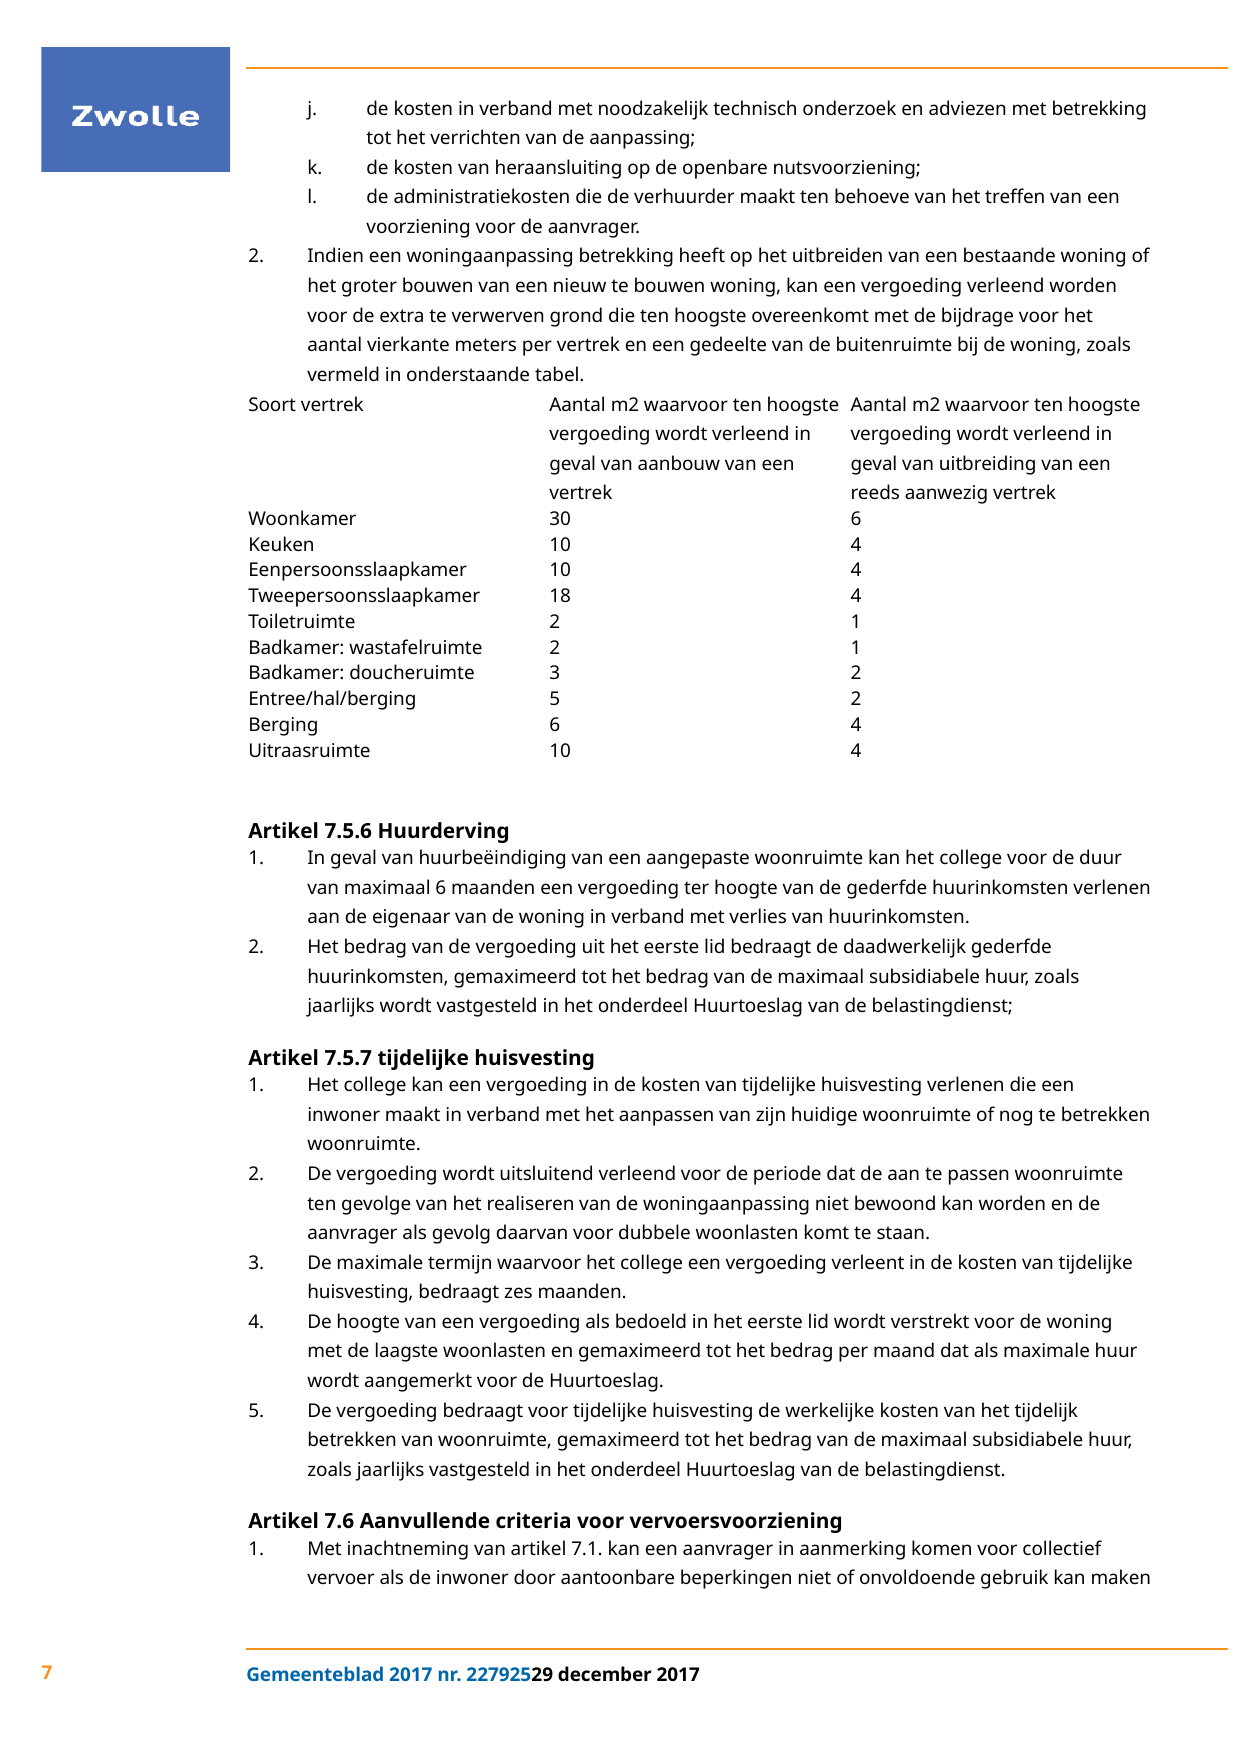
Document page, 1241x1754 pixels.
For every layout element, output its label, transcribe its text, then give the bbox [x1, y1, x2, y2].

list In geval van huurbeëindiging van een aangepaste woonruimte kan het college voor de duur van maximaal 6 maanden een vergoeding ter hoogte van de gederfde huurinkomsten verlenen aan de eigenaar van de woning in verband met verlies van huurinkomsten. [248, 844, 1152, 929]
table_cell Entree/hal/berging [248, 685, 549, 711]
table_cell 3 [549, 660, 850, 685]
table_cell Toiletruimte [248, 608, 549, 634]
table_cell Badkamer: doucheruimte [248, 660, 549, 685]
table_cell 4 [850, 557, 1152, 582]
table_cell Woonkamer [248, 505, 549, 531]
table_cell 2 [549, 608, 850, 634]
table_cell 2 [850, 660, 1152, 685]
picture [41, 47, 231, 172]
table_cell 10 [549, 557, 850, 582]
table_cell 6 [850, 505, 1152, 531]
list Het bedrag van de vergoeding uit het eerste lid bedraagt de daadwerkelijk gederfde huurinkomsten, gemaximeerd tot het bedrag van de maximaal subsidiabele huur, zoals jaarlijks wordt vastgesteld in het onderdeel Huurtoeslag van de belastingdienst; [248, 933, 1152, 1018]
table_cell Keuken [248, 531, 549, 557]
list de kosten in verband met noodzakelijk technisch onderzoek en adviezen met betrekking tot het verrichten van de aanpassing; [307, 95, 1152, 150]
list De hoogte van een vergoeding als bedoeld in het eerste lid wordt verstrekt voor de woning met de laagste woonlasten en gemaximeerd tot het bedrag per maand dat als maximale huur wordt aangemerkt voor de Huurtoeslag. [248, 1308, 1152, 1393]
list Met inachtneming van artikel 7.1. kan een aanvrager in aanmerking komen voor collectief vervoer als de inwoner door aantoonbare beperkingen niet of onvoldoende gebruik kan maken [248, 1535, 1152, 1590]
list Indien een woningaanpassing betrekking heeft op het uitbreiden van een bestaande woning of het groter bouwen van een nieuw te bouwen woning, kan een vergoeding verleend worden voor de extra te verwerven grond die ten hoogste overeenkomt met de bijdrage voor het aantal vierkante meters per vertrek en een gedeelte van de buitenruimte bij de woning, zoals vermeld in onderstaande tabel. [248, 243, 1152, 387]
text Artikel 7.6 Aanvullende criteria voor vervoersvoorziening [248, 1506, 1152, 1535]
table_header Soort vertrek [248, 391, 549, 505]
list Het college kan een vergoeding in de kosten van tijdelijke huisvesting verlenen die een inwoner maakt in verband met het aanpassen van zijn huidige woonruimte of nog te betrekken woonruimte. [248, 1071, 1152, 1156]
list De vergoeding wordt uitsluitend verleend voor de periode dat de aan te passen woonruimte ten gevolge van het realiseren van de woningaanpassing niet bewoond kan worden en de aanvrager als gevolg daarvan voor dubbele woonlasten komt te staan. [248, 1160, 1152, 1245]
table_cell 1 [850, 634, 1152, 659]
table_cell 5 [549, 685, 850, 711]
table_cell 18 [549, 583, 850, 608]
table_cell 10 [549, 737, 850, 762]
table_cell 2 [549, 634, 850, 659]
list de kosten van heraansluiting op de openbare nutsvoorziening; [307, 154, 1152, 180]
list De vergoeding bedraagt voor tijdelijke huisvesting de werkelijke kosten van het tijdelijk betrekken van woonruimte, gemaximeerd tot het bedrag van de maximaal subsidiabele huur, zoals jaarlijks vastgesteld in het onderdeel Huurtoeslag van de belastingdienst. [248, 1397, 1152, 1482]
table_cell Berging [248, 711, 549, 737]
table_cell 6 [549, 711, 850, 737]
table_cell 30 [549, 505, 850, 531]
table_cell 1 [850, 608, 1152, 634]
table_cell 2 [850, 685, 1152, 711]
text Artikel 7.5.6 Huurderving [248, 816, 1152, 844]
table_cell 4 [850, 531, 1152, 557]
list De maximale termijn waarvoor het college een vergoeding verleent in de kosten van tijdelijke huisvesting, bedraagt zes maanden. [248, 1249, 1152, 1304]
table_cell 10 [549, 531, 850, 557]
table_cell Eenpersoonsslaapkamer [248, 557, 549, 582]
table_header Aantal m2 waarvoor ten hoogste vergoeding wordt verleend in geval van uitbreiding van een reeds aanwezig vertrek [850, 391, 1152, 505]
table_cell Uitraasruimte [248, 737, 549, 762]
table_cell Badkamer: wastafelruimte [248, 634, 549, 659]
table_cell Tweepersoonsslaapkamer [248, 583, 549, 608]
table_cell 4 [850, 711, 1152, 737]
list de administratiekosten die de verhuurder maakt ten behoeve van het treffen van een voorziening voor de aanvrager. [307, 183, 1152, 239]
table_cell 4 [850, 583, 1152, 608]
table_header Aantal m2 waarvoor ten hoogste vergoeding wordt verleend in geval van aanbouw van een vertrek [549, 391, 850, 505]
table_cell 4 [850, 737, 1152, 762]
text Artikel 7.5.7 tijdelijke huisvesting [248, 1043, 1152, 1071]
